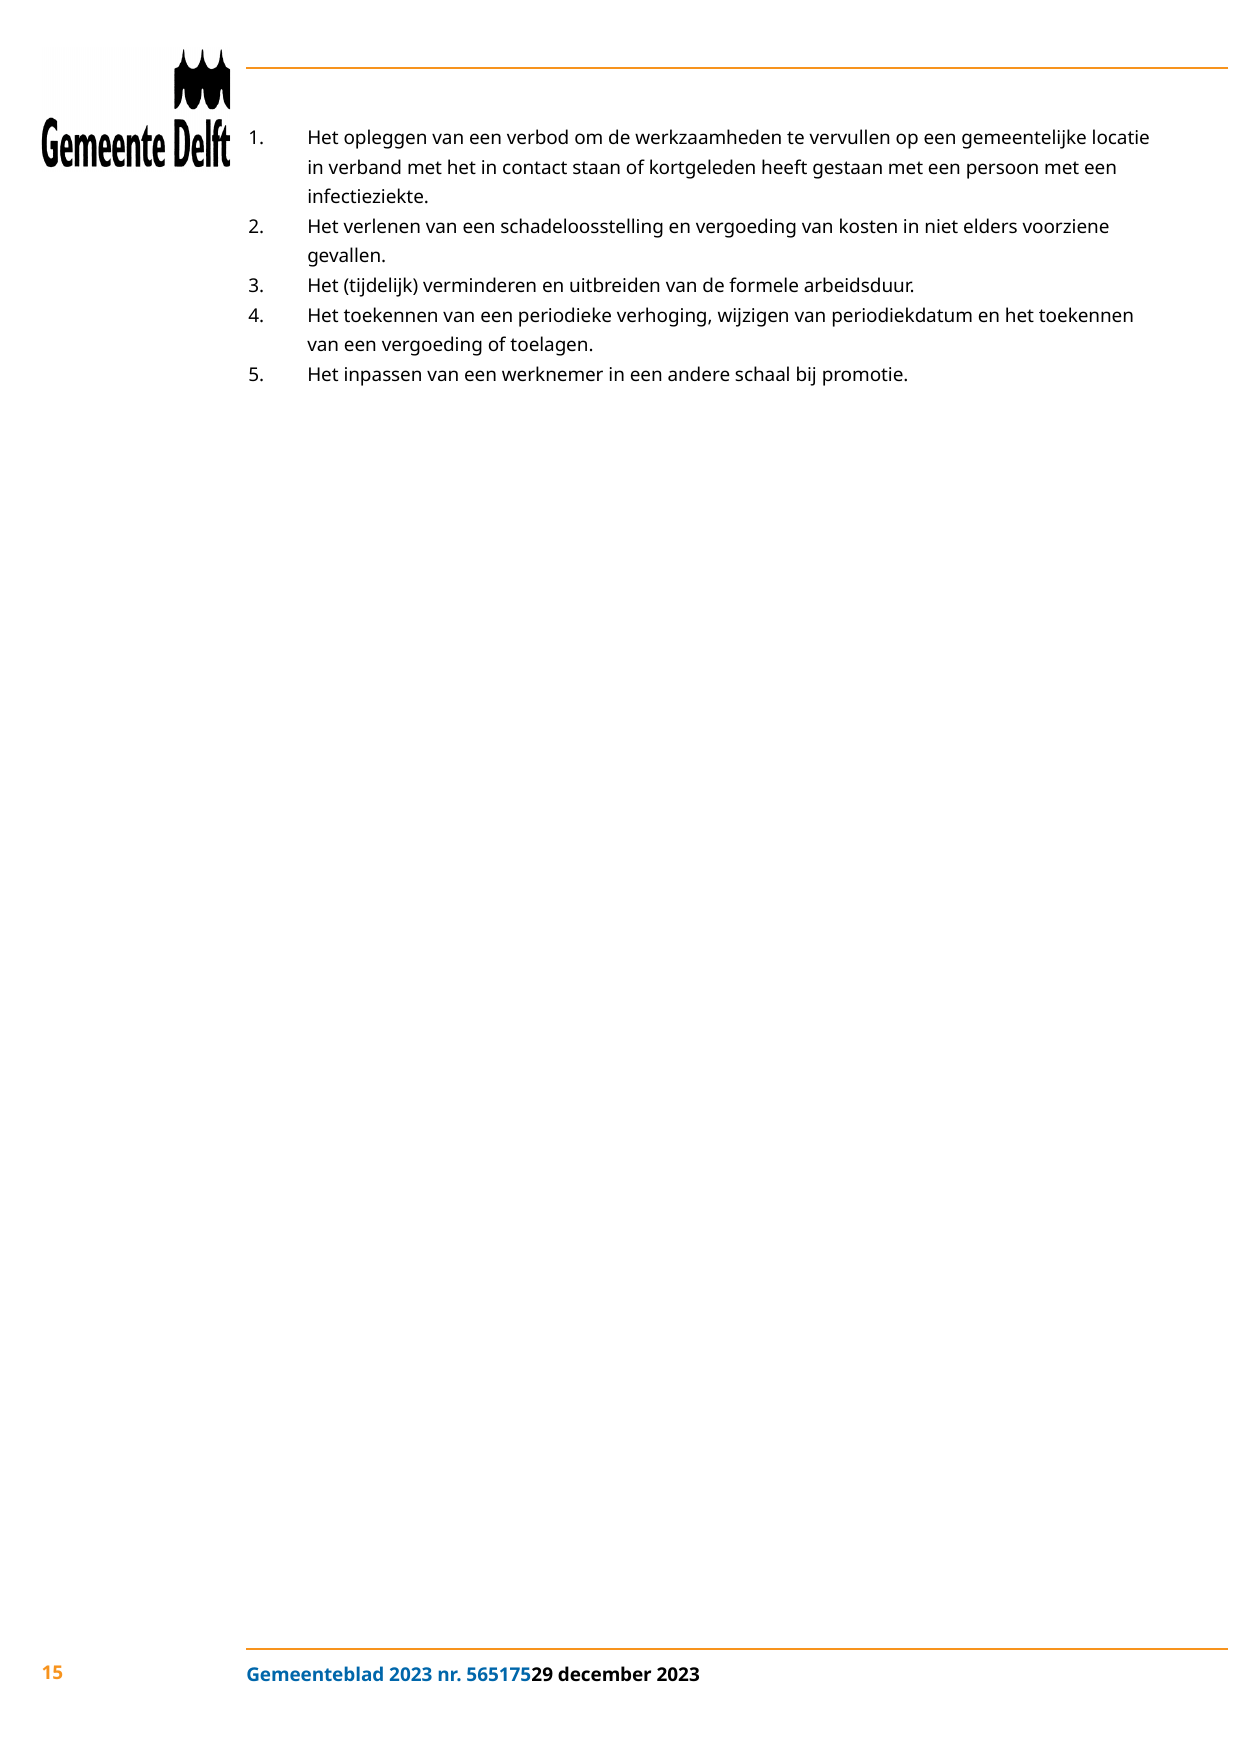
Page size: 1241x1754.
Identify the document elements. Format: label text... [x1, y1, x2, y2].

list Het inpassen van een werknemer in een andere schaal bij promotie. [248, 361, 1152, 387]
list Het toekennen van een periodieke verhoging, wijzigen van periodiekdatum en het toekennen van een vergoeding of toelagen. [248, 302, 1152, 357]
list Het opleggen van een verbod om de werkzaamheden te vervullen op een gemeentelijke locatie in verband met het in contact staan of kortgeleden heeft gestaan met een persoon met een infectieziekte. [248, 124, 1152, 209]
picture [41, 47, 231, 172]
list Het (tijdelijk) verminderen en uitbreiden van de formele arbeidsduur. [248, 272, 1152, 298]
list Het verlenen van een schadeloosstelling en vergoeding van kosten in niet elders voorziene gevallen. [248, 213, 1152, 268]
